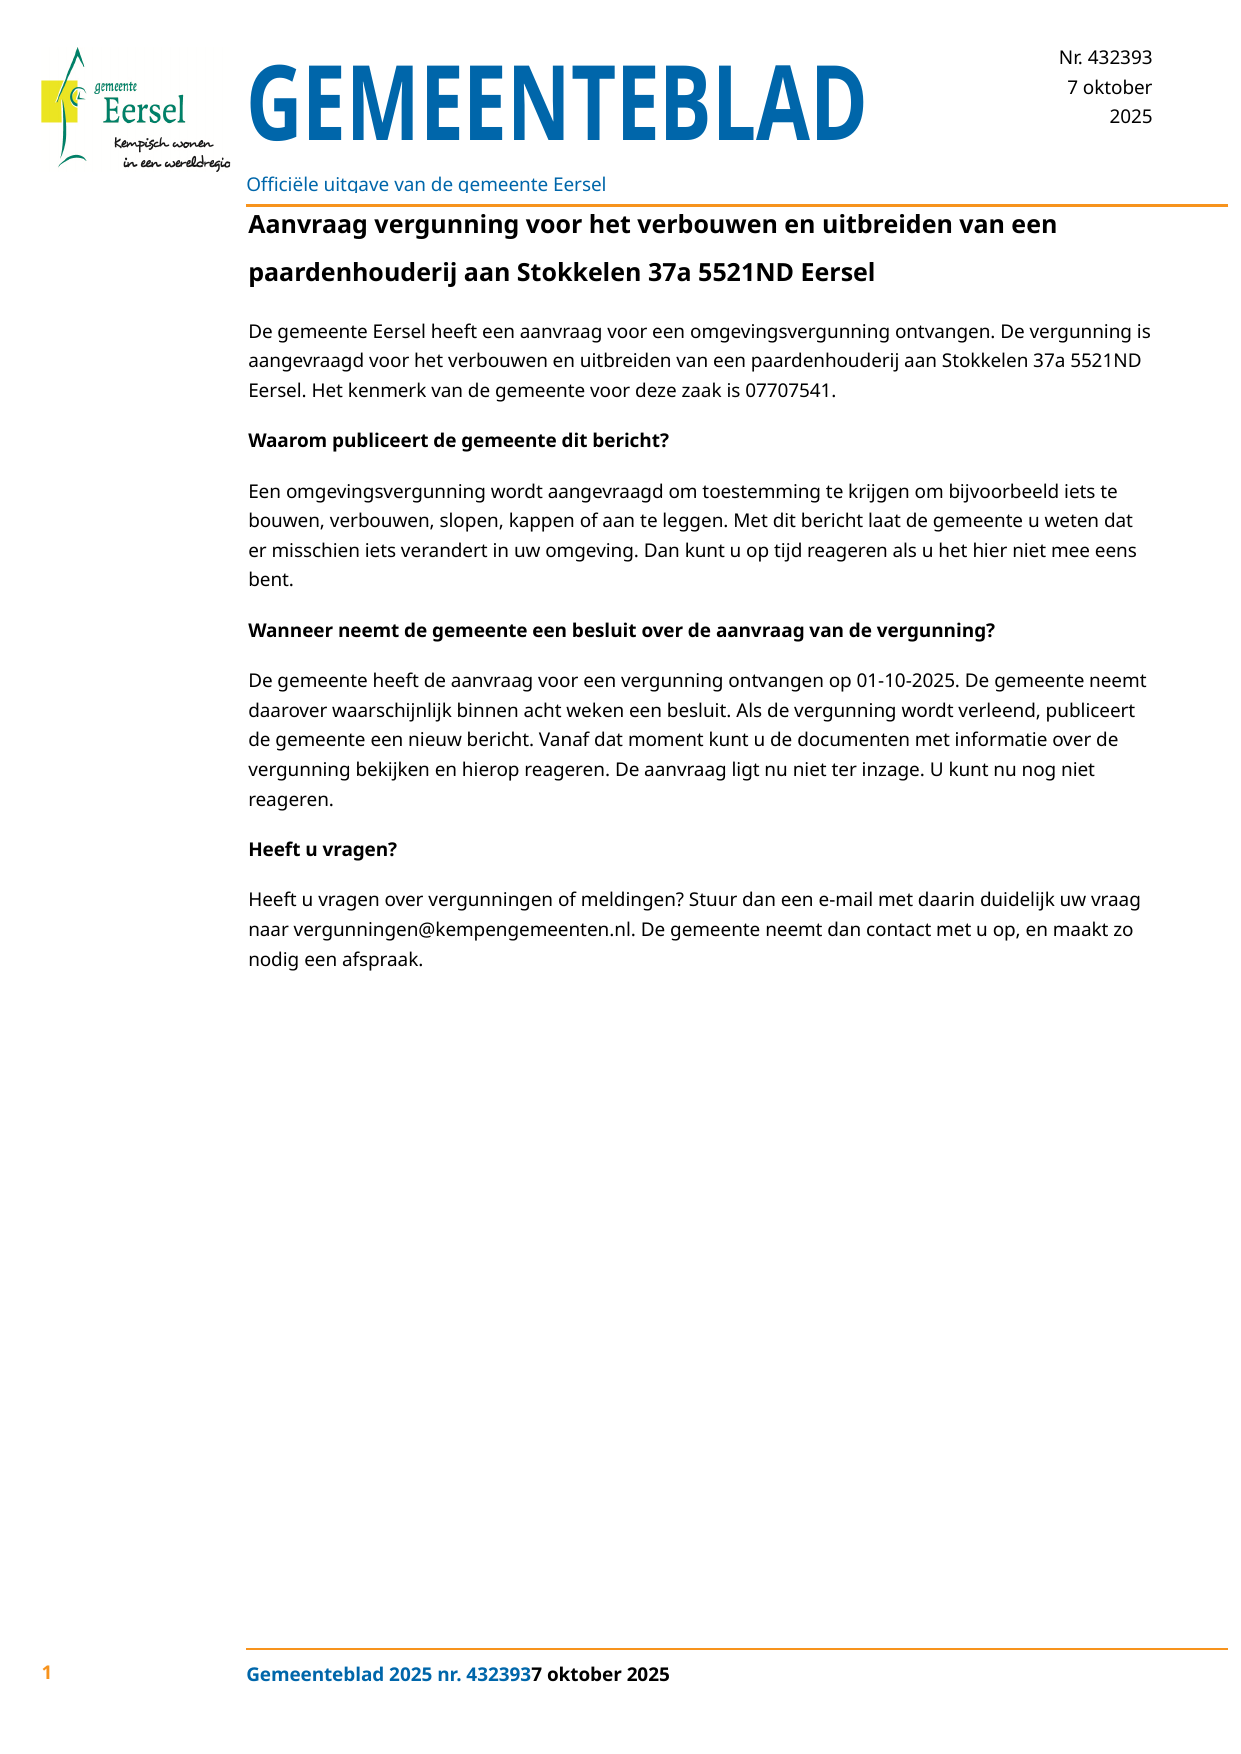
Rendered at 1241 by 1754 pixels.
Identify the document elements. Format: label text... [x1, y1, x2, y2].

picture [41, 47, 231, 172]
text Een omgevingsvergunning wordt aangevraagd om toestemming te krijgen om bijvoorbeeld iets te bouwen, verbouwen, slopen, kappen of aan te leggen. Met dit bericht laat de gemeente u weten dat er misschien iets verandert in uw omgeving. Dan kunt u op tijd reageren als u het hier niet mee eens bent. [248, 478, 1152, 592]
text Aanvraag vergunning voor het verbouwen en uitbreiden van een paardenhouderij aan Stokkelen 37a 5521ND Eersel [248, 207, 1152, 288]
text Heeft u vragen over vergunningen of meldingen? Stuur dan een e-mail met daarin duidelijk uw vraag naar vergunningen@kempengemeenten.nl. De gemeente neemt dan contact met u op, en maakt zo nodig een afspraak. [248, 887, 1152, 972]
text Waarom publiceert de gemeente dit bericht? [248, 427, 1152, 453]
text De gemeente Eersel heeft een aanvraag voor een omgevingsvergunning ontvangen. De vergunning is aangevraagd voor het verbouwen en uitbreiden van een paardenhouderij aan Stokkelen 37a 5521ND Eersel. Het kenmerk van de gemeente voor deze zaak is 07707541. [248, 318, 1152, 403]
text De gemeente heeft de aanvraag voor een vergunning ontvangen op 01-10-2025. De gemeente neemt daarover waarschijnlijk binnen acht weken een besluit. Als de vergunning wordt verleend, publiceert de gemeente een nieuw bericht. Vanaf dat moment kunt u de documenten met informatie over de vergunning bekijken en hierop reageren. De aanvraag ligt nu niet ter inzage. U kunt nu nog niet reageren. [248, 667, 1152, 812]
text Heeft u vragen? [248, 836, 1152, 862]
text Wanneer neemt de gemeente een besluit over de aanvraag van de vergunning? [248, 617, 1152, 643]
